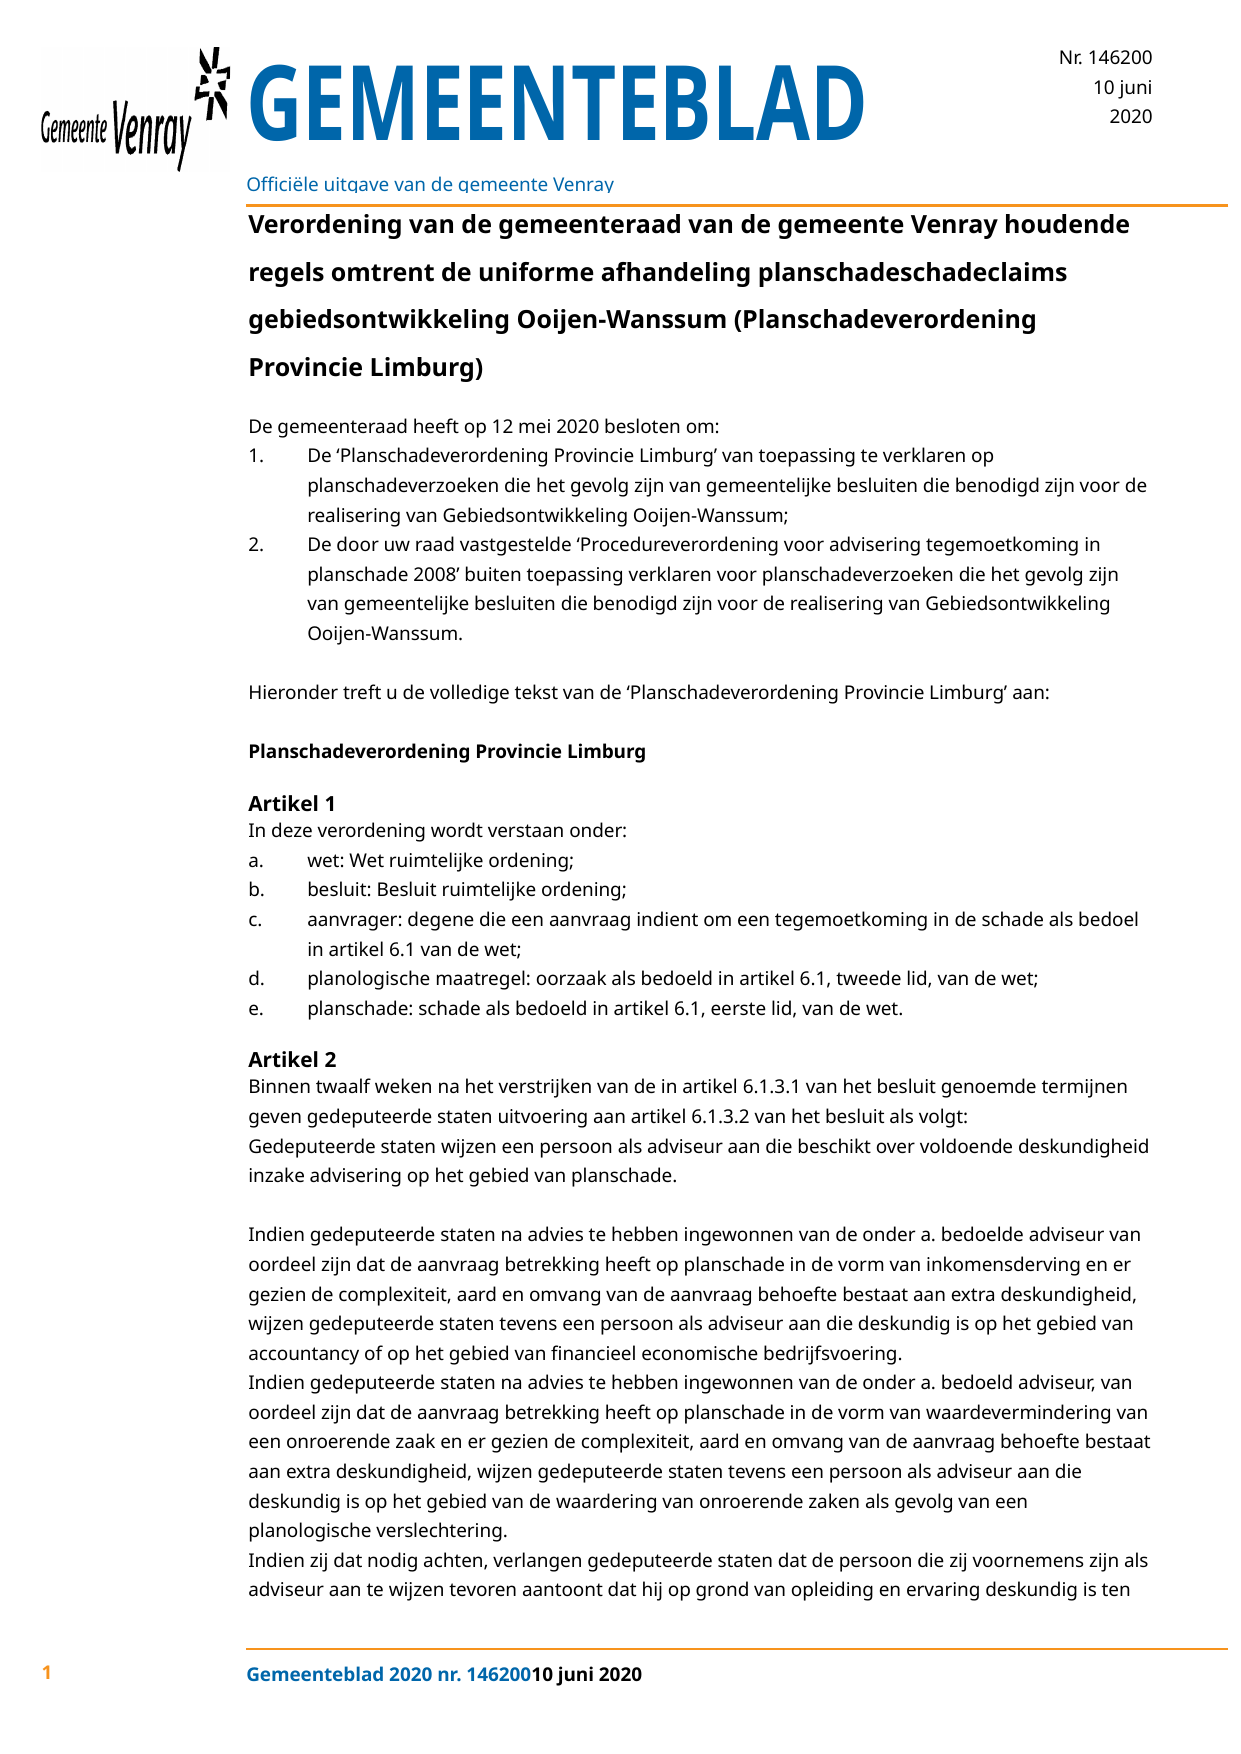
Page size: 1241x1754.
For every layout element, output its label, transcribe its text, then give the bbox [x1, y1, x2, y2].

text Verordening van de gemeenteraad van de gemeente Venray houdende regels omtrent de uniforme afhandeling planschadeschadeclaims gebiedsontwikkeling Ooijen-Wanssum (Planschadeverordening Provincie Limburg) [248, 207, 1152, 384]
list planschade: schade als bedoeld in artikel 6.1, eerste lid, van de wet. [248, 995, 1152, 1021]
text Artikel 1 [248, 789, 1152, 817]
picture [41, 47, 231, 172]
list De door uw raad vastgestelde ‘Procedureverordening voor advisering tegemoetkoming in planschade 2008’ buiten toepassing verklaren voor planschadeverzoeken die het gevolg zijn van gemeentelijke besluiten die benodigd zijn voor de realisering van Gebiedsontwikkeling Ooijen-Wanssum. [248, 531, 1152, 646]
list wet: Wet ruimtelijke ordening; [248, 847, 1152, 873]
list De ‘Planschadeverordening Provincie Limburg’ van toepassing te verklaren op planschadeverzoeken die het gevolg zijn van gemeentelijke besluiten die benodigd zijn voor de realisering van Gebiedsontwikkeling Ooijen-Wanssum; [248, 443, 1152, 528]
list planologische maatregel: oorzaak als bedoeld in artikel 6.1, tweede lid, van de wet; [248, 965, 1152, 991]
text De gemeenteraad heeft op 12 mei 2020 besloten om: [248, 413, 1152, 439]
text In deze verordening wordt verstaan onder: [248, 817, 1152, 843]
text Indien zij dat nodig achten, verlangen gedeputeerde staten dat de persoon die zij voornemens zijn als adviseur aan te wijzen tevoren aantoont dat hij op grond van opleiding en ervaring deskundig is ten [248, 1547, 1152, 1602]
text Hieronder treft u de volledige tekst van de ‘Planschadeverordening Provincie Limburg’ aan: [248, 679, 1152, 705]
text Gedeputeerde staten wijzen een persoon als adviseur aan die beschikt over voldoende deskundigheid inzake advisering op het gebied van planschade. [248, 1133, 1152, 1188]
list aanvrager: degene die een aanvraag indient om een tegemoetkoming in de schade als bedoel in artikel 6.1 van de wet; [248, 906, 1152, 961]
text Planschadeverordening Provincie Limburg [248, 738, 1152, 764]
text Binnen twaalf weken na het verstrijken van de in artikel 6.1.3.1 van het besluit genoemde termijnen geven gedeputeerde staten uitvoering aan artikel 6.1.3.2 van het besluit als volgt: [248, 1074, 1152, 1129]
text Artikel 2 [248, 1045, 1152, 1074]
list besluit: Besluit ruimtelijke ordening; [248, 877, 1152, 902]
text Indien gedeputeerde staten na advies te hebben ingewonnen van de onder a. bedoelde adviseur van oordeel zijn dat de aanvraag betrekking heeft op planschade in de vorm van inkomensderving en er gezien de complexiteit, aard en omvang van de aanvraag behoefte bestaat aan extra deskundigheid, wijzen gedeputeerde staten tevens een persoon als adviseur aan die deskundig is op het gebied van accountancy of op het gebied van financieel economische bedrijfsvoering. [248, 1222, 1152, 1366]
text Indien gedeputeerde staten na advies te hebben ingewonnen van de onder a. bedoeld adviseur, van oordeel zijn dat de aanvraag betrekking heeft op planschade in de vorm van waardevermindering van een onroerende zaak en er gezien de complexiteit, aard en omvang van de aanvraag behoefte bestaat aan extra deskundigheid, wijzen gedeputeerde staten tevens een persoon als adviseur aan die deskundig is op het gebied van de waardering van onroerende zaken als gevolg van een planologische verslechtering. [248, 1369, 1152, 1543]
